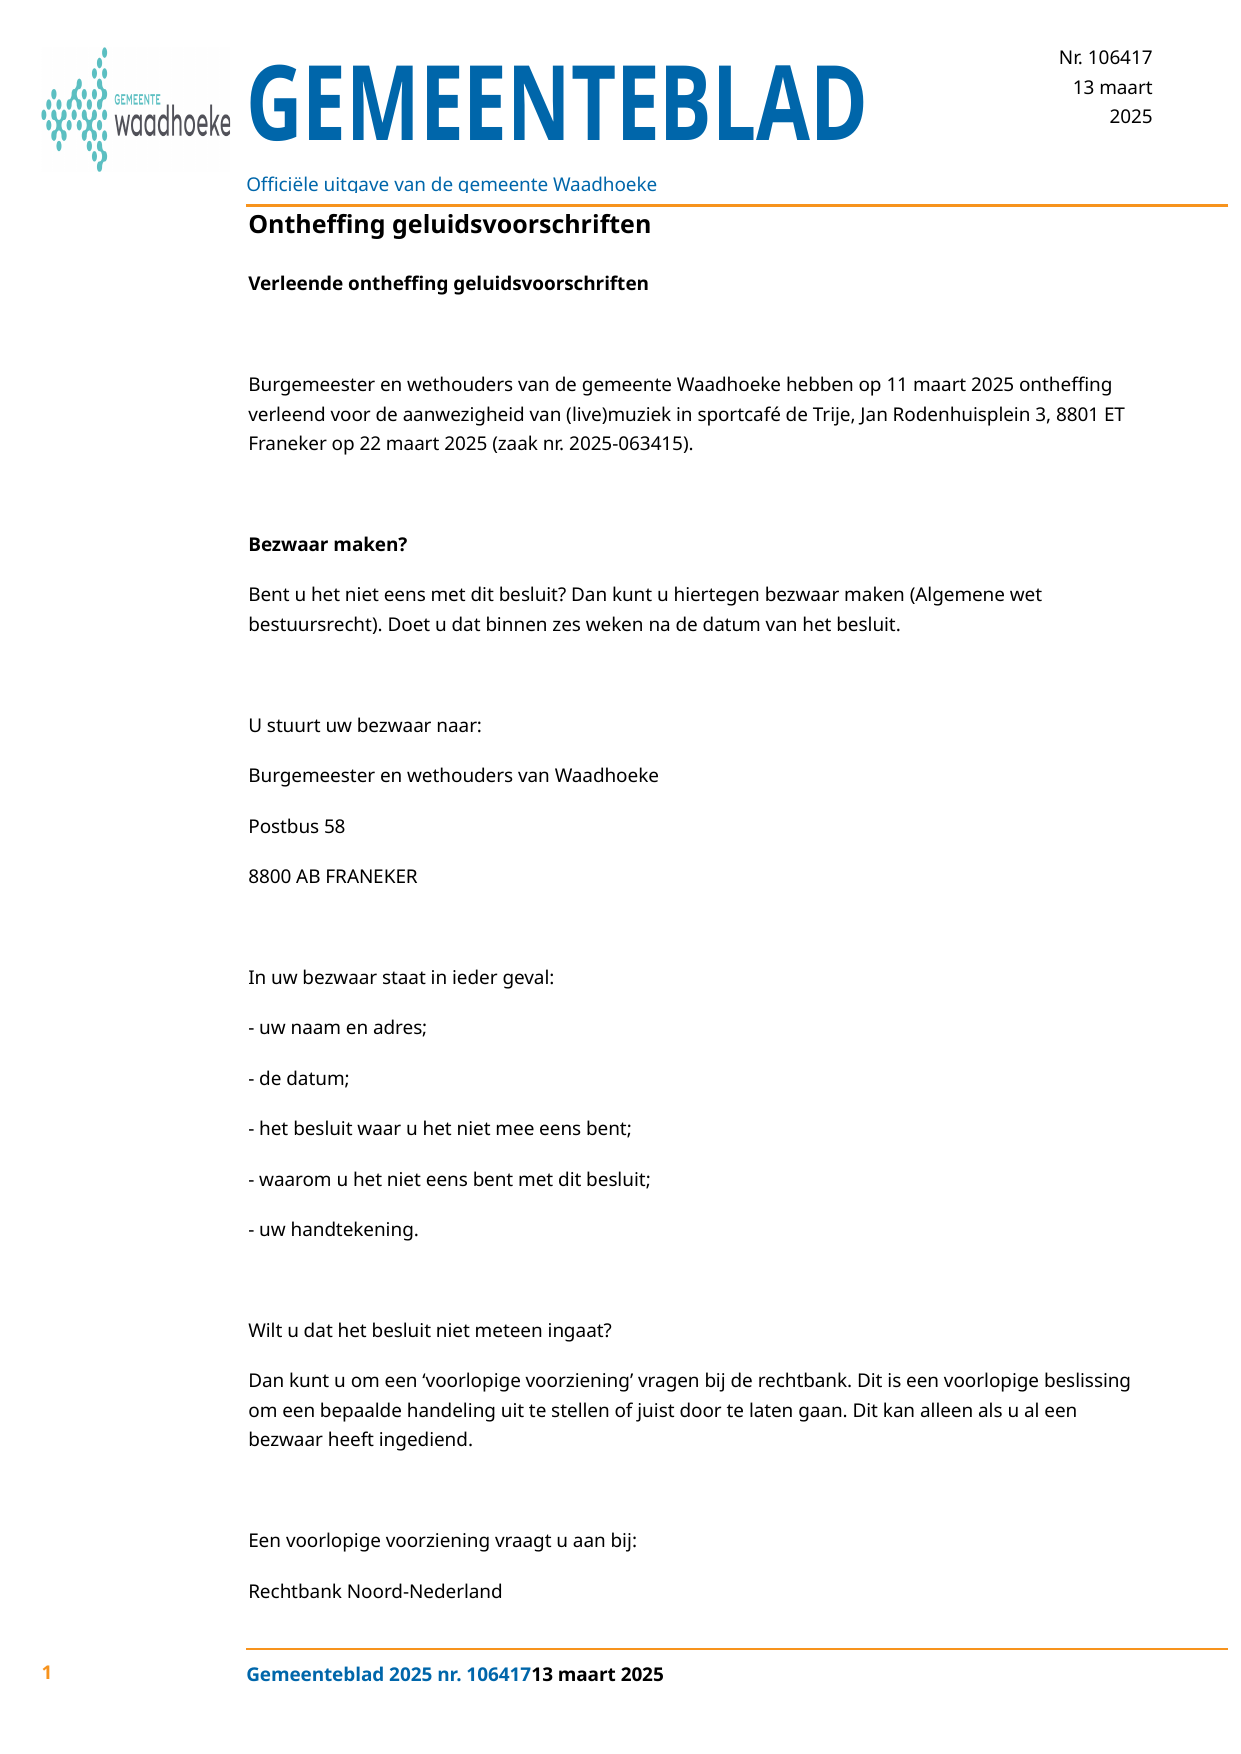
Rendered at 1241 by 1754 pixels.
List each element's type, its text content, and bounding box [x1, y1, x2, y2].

text In uw bezwaar staat in ieder geval: [248, 964, 1152, 990]
text U stuurt uw bezwaar naar: [248, 712, 1152, 738]
text 8800 AB FRANEKER [248, 863, 1152, 889]
text - uw naam en adres; [248, 1014, 1152, 1040]
text Postbus 58 [248, 813, 1152, 838]
text Rechtbank Noord-Nederland [248, 1578, 1152, 1603]
text Bezwaar maken? [248, 531, 1152, 557]
text Wilt u dat het besluit niet meteen ingaat? [248, 1317, 1152, 1343]
text Bent u het niet eens met dit besluit? Dan kunt u hiertegen bezwaar maken (Algemene wet bestuursrecht). Doet u dat binnen zes weken na de datum van het besluit. [248, 582, 1152, 637]
text Verleende ontheffing geluidsvoorschriften [248, 270, 1152, 296]
picture [41, 47, 231, 172]
text Een voorlopige voorziening vraagt u aan bij: [248, 1527, 1152, 1553]
text Burgemeester en wethouders van de gemeente Waadhoeke hebben op 11 maart 2025 ontheffing verleend voor de aanwezigheid van (live)muziek in sportcafé de Trije, Jan Rodenhuisplein 3, 8801 ET Franeker op 22 maart 2025 (zaak nr. 2025-063415). [248, 371, 1152, 456]
text - uw handtekening. [248, 1216, 1152, 1242]
text Ontheffing geluidsvoorschriften [248, 207, 1152, 241]
text - het besluit waar u het niet mee eens bent; [248, 1115, 1152, 1141]
text Dan kunt u om een ‘voorlopige voorziening’ vragen bij de rechtbank. Dit is een voorlopige beslissing om een bepaalde handeling uit te stellen of juist door te laten gaan. Dit kan alleen als u al een bezwaar heeft ingediend. [248, 1367, 1152, 1452]
text Burgemeester en wethouders van Waadhoeke [248, 762, 1152, 788]
text - de datum; [248, 1065, 1152, 1091]
text - waarom u het niet eens bent met dit besluit; [248, 1166, 1152, 1191]
